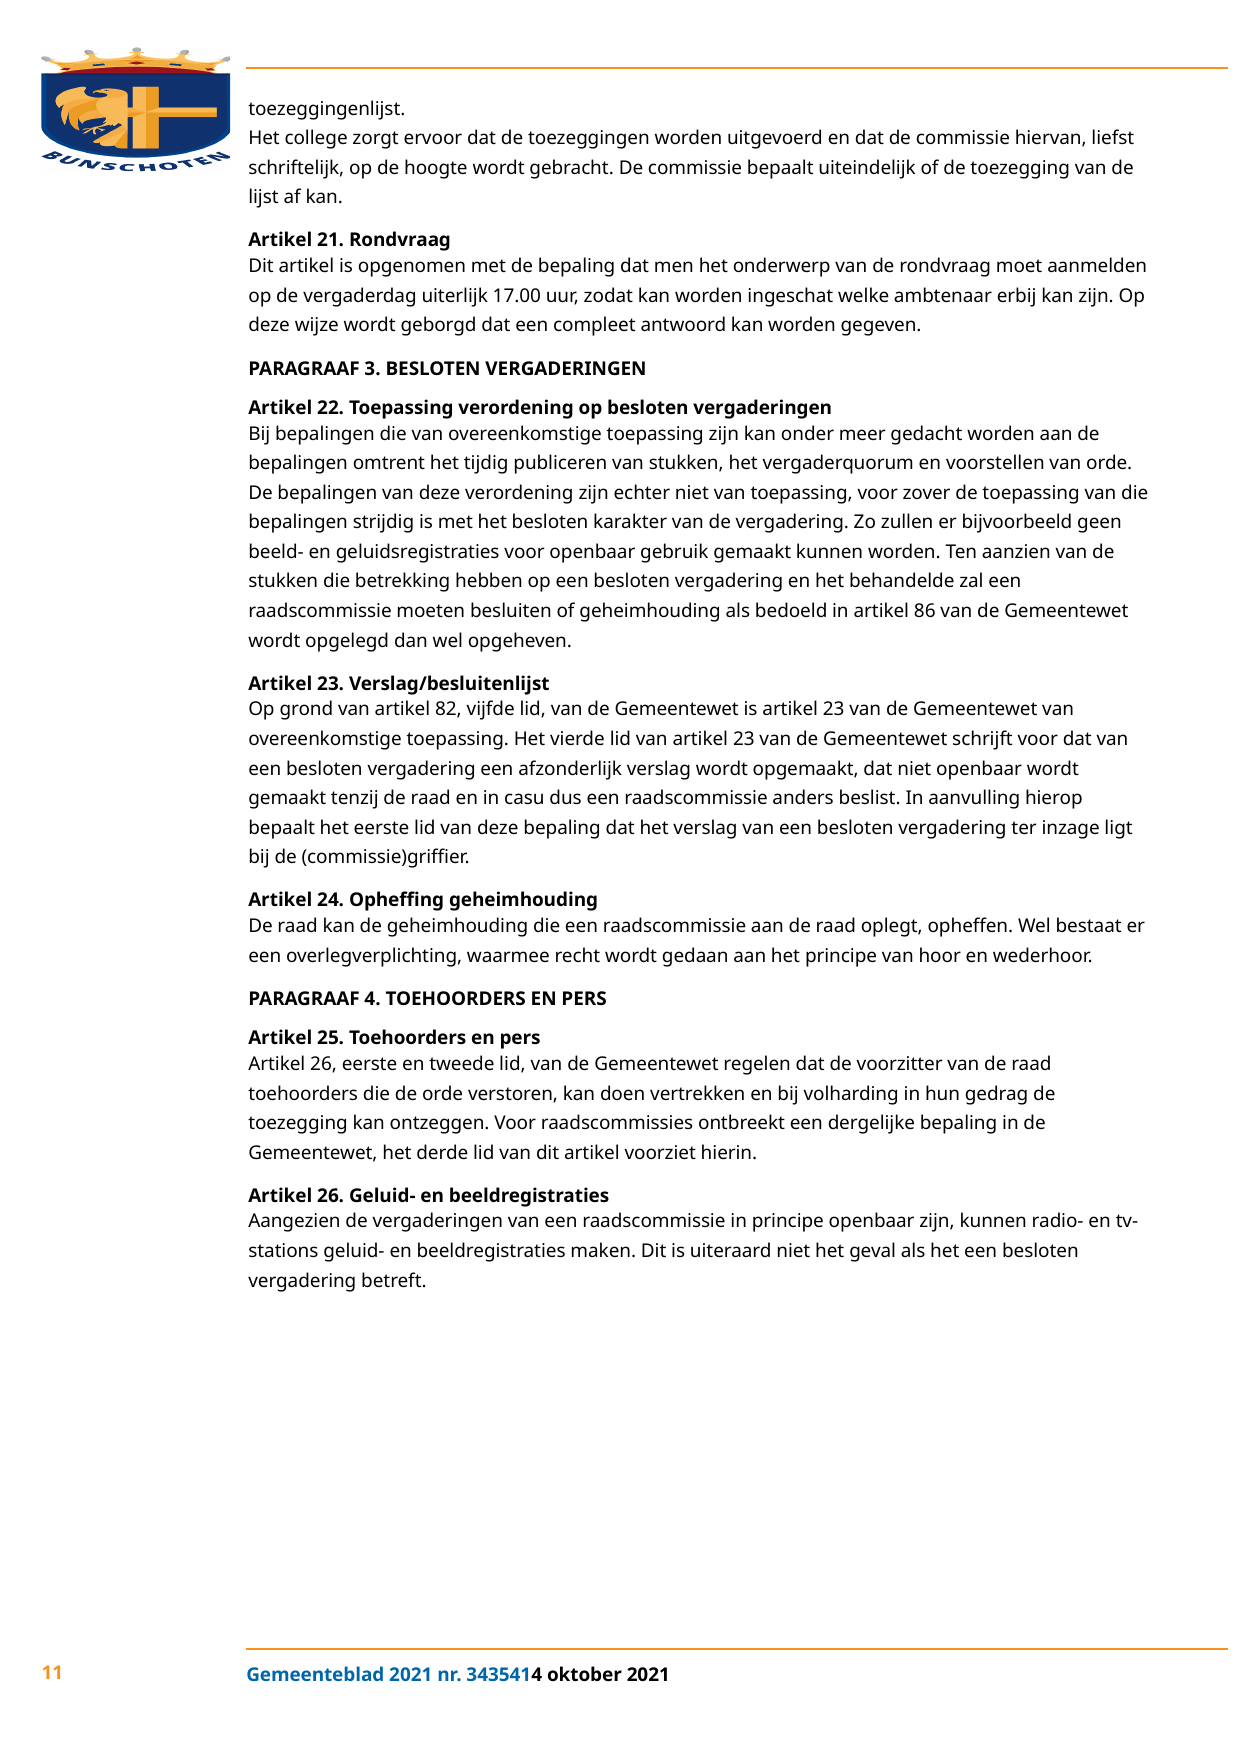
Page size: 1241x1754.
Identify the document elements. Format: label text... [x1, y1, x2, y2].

text Artikel 22. Toepassing verordening op besloten vergaderingen [248, 394, 1152, 420]
text Artikel 21. Rondvraag [248, 227, 1152, 252]
text Artikel 26, eerste en tweede lid, van de Gemeentewet regelen dat de voorzitter van de raad toehoorders die de orde verstoren, kan doen vertrekken en bij volharding in hun gedrag de toezegging kan ontzeggen. Voor raadscommissies ontbreekt een dergelijke bepaling in de Gemeentewet, het derde lid van dit artikel voorziet hierin. [248, 1050, 1152, 1164]
text De raad kan de geheimhouding die een raadscommissie aan de raad oplegt, opheffen. Wel bestaat er een overlegverplichting, waarmee recht wordt gedaan aan het principe van hoor en wederhoor. [248, 912, 1152, 968]
text PARAGRAAF 3. BESLOTEN VERGADERINGEN [248, 355, 1152, 380]
text Bij bepalingen die van overeenkomstige toepassing zijn kan onder meer gedacht worden aan de bepalingen omtrent het tijdig publiceren van stukken, het vergaderquorum en voorstellen van orde. De bepalingen van deze verordening zijn echter niet van toepassing, voor zover de toepassing van die bepalingen strijdig is met het besloten karakter van de vergadering. Zo zullen er bijvoorbeeld geen beeld- en geluidsregistraties voor openbaar gebruik gemaakt kunnen worden. Ten aanzien van de stukken die betrekking hebben op een besloten vergadering en het behandelde zal een raadscommissie moeten besluiten of geheimhouding als bedoeld in artikel 86 van de Gemeentewet wordt opgelegd dan wel opgeheven. [248, 420, 1152, 652]
text PARAGRAAF 4. TOEHOORDERS EN PERS [248, 985, 1152, 1011]
text Dit artikel is opgenomen met de bepaling dat men het onderwerp van de rondvraag moet aanmelden op de vergaderdag uiterlijk 17.00 uur, zodat kan worden ingeschat welke ambtenaar erbij kan zijn. Op deze wijze wordt geborgd dat een compleet antwoord kan worden gegeven. [248, 252, 1152, 337]
text Artikel 26. Geluid- en beeldregistraties [248, 1182, 1152, 1208]
text Op grond van artikel 82, vijfde lid, van de Gemeentewet is artikel 23 van de Gemeentewet van overeenkomstige toepassing. Het vierde lid van artikel 23 van de Gemeentewet schrijft voor dat van een besloten vergadering een afzonderlijk verslag wordt opgemaakt, dat niet openbaar wordt gemaakt tenzij de raad en in casu dus een raadscommissie anders beslist. In aanvulling hierop bepaalt het eerste lid van deze bepaling dat het verslag van een besloten vergadering ter inzage ligt bij de (commissie)griffier. [248, 696, 1152, 869]
text Artikel 23. Verslag/besluitenlijst [248, 670, 1152, 696]
text toezeggingenlijst. [248, 95, 1152, 121]
text Artikel 24. Opheffing geheimhouding [248, 887, 1152, 912]
text Aangezien de vergaderingen van een raadscommissie in principe openbaar zijn, kunnen radio- en tv-stations geluid- en beeldregistraties maken. Dit is uiteraard niet het geval als het een besloten vergadering betreft. [248, 1208, 1152, 1293]
text Artikel 25. Toehoorders en pers [248, 1024, 1152, 1050]
picture [41, 47, 231, 172]
text Het college zorgt ervoor dat de toezeggingen worden uitgevoerd en dat de commissie hiervan, liefst schriftelijk, op de hoogte wordt gebracht. De commissie bepaalt uiteindelijk of de toezegging van de lijst af kan. [248, 124, 1152, 209]
